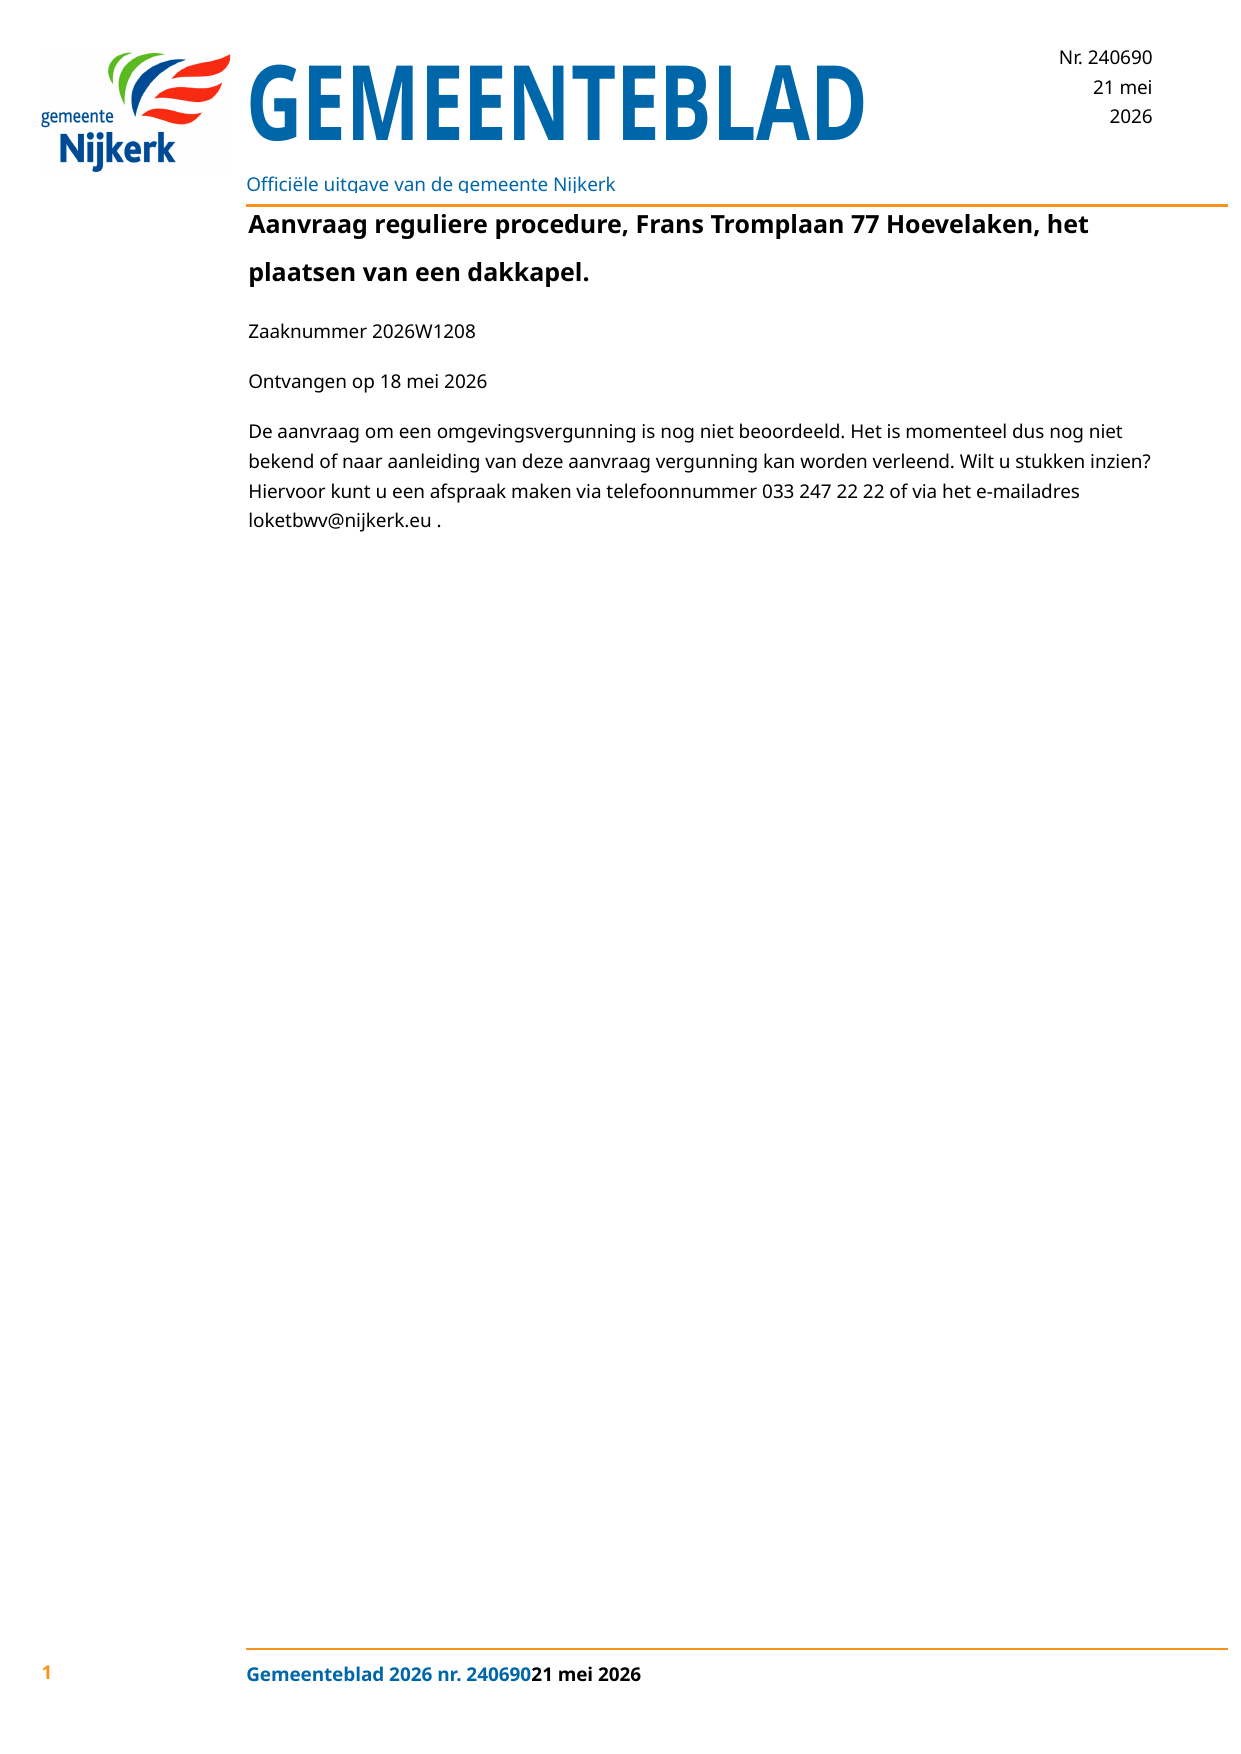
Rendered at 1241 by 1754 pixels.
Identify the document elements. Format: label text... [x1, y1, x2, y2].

text De aanvraag om een omgevingsvergunning is nog niet beoordeeld. Het is momenteel dus nog niet bekend of naar aanleiding van deze aanvraag vergunning kan worden verleend. Wilt u stukken inzien? Hiervoor kunt u een afspraak maken via telefoonnummer 033 247 22 22 of via het e-mailadres loketbwv@nijkerk.eu . [248, 419, 1152, 533]
text Zaaknummer 2026W1208 [248, 318, 1152, 344]
text Aanvraag reguliere procedure, Frans Tromplaan 77 Hoevelaken, het plaatsen van een dakkapel. [248, 207, 1152, 288]
text Ontvangen op 18 mei 2026 [248, 368, 1152, 394]
picture [41, 47, 231, 172]
